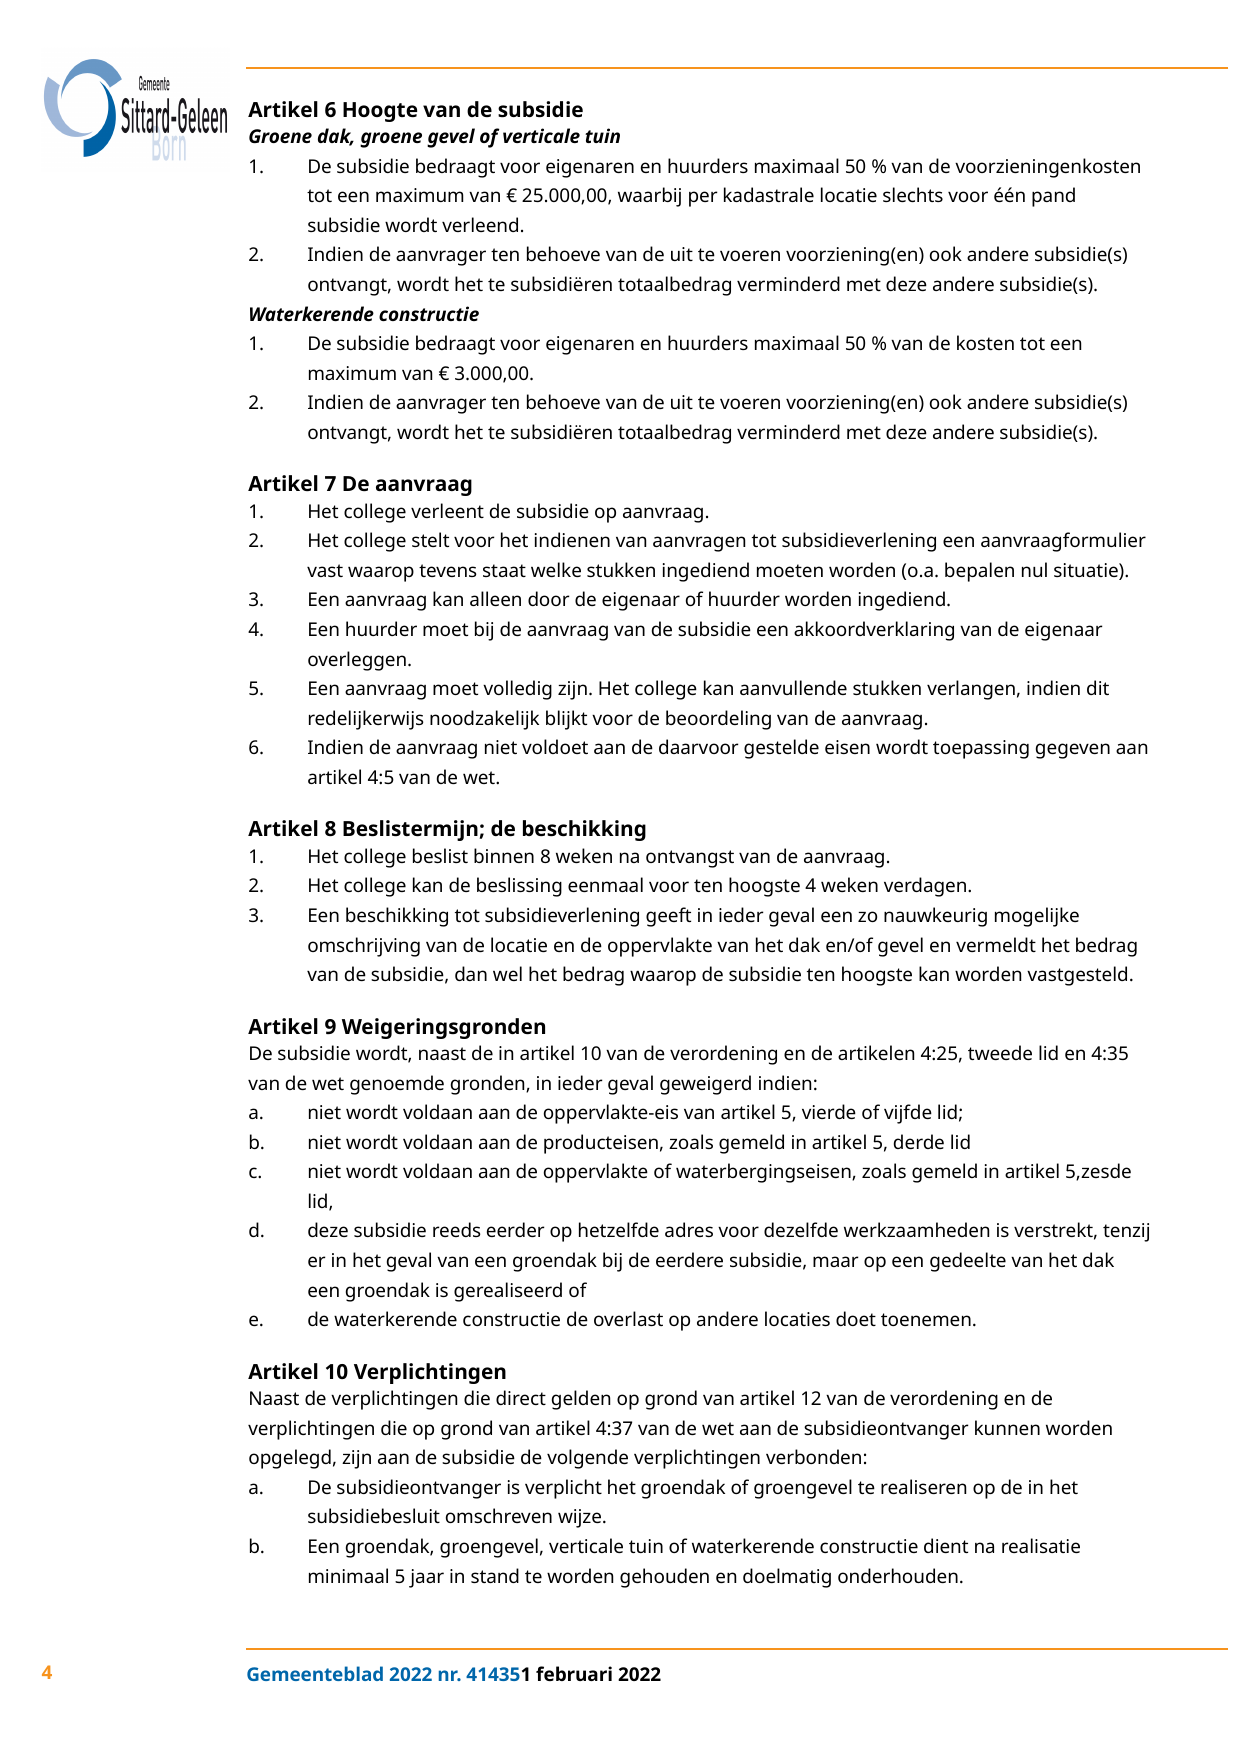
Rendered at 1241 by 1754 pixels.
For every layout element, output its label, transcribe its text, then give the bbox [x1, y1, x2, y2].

list deze subsidie reeds eerder op hetzelfde adres voor dezelfde werkzaamheden is verstrekt, tenzij er in het geval van een groendak bij de eerdere subsidie, maar op een gedeelte van het dak een groendak is gerealiseerd of [248, 1218, 1152, 1303]
list De subsidie bedraagt voor eigenaren en huurders maximaal 50 % van de voorzieningenkosten tot een maximum van € 25.000,00, waarbij per kadastrale locatie slechts voor één pand subsidie wordt verleend. [248, 153, 1152, 238]
list De subsidieontvanger is verplicht het groendak of groengevel te realiseren op de in het subsidiebesluit omschreven wijze. [248, 1474, 1152, 1529]
text Artikel 8 Beslistermijn; de beschikking [248, 814, 1152, 843]
list Een aanvraag moet volledig zijn. Het college kan aanvullende stukken verlangen, indien dit redelijkerwijs noodzakelijk blijkt voor de beoordeling van de aanvraag. [248, 675, 1152, 731]
list niet wordt voldaan aan de oppervlakte of waterbergingseisen, zoals gemeld in artikel 5,zesde lid, [248, 1158, 1152, 1214]
text Artikel 10 Verplichtingen [248, 1357, 1152, 1385]
list Indien de aanvraag niet voldoet aan de daarvoor gestelde eisen wordt toepassing gegeven aan artikel 4:5 van de wet. [248, 734, 1152, 790]
list Een groendak, groengevel, verticale tuin of waterkerende constructie dient na realisatie minimaal 5 jaar in stand te worden gehouden en doelmatig onderhouden. [248, 1533, 1152, 1588]
text Artikel 9 Weigeringsgronden [248, 1012, 1152, 1040]
list Indien de aanvrager ten behoeve van de uit te voeren voorziening(en) ook andere subsidie(s) ontvangt, wordt het te subsidiëren totaalbedrag verminderd met deze andere subsidie(s). [248, 242, 1152, 297]
list Het college kan de beslissing eenmaal voor ten hoogste 4 weken verdagen. [248, 873, 1152, 898]
text Artikel 6 Hoogte van de subsidie [248, 95, 1152, 123]
text De subsidie wordt, naast de in artikel 10 van de verordening en de artikelen 4:25, tweede lid en 4:35 van de wet genoemde gronden, in ieder geval geweigerd indien: [248, 1040, 1152, 1096]
list de waterkerende constructie de overlast op andere locaties doet toenemen. [248, 1306, 1152, 1332]
text Naast de verplichtingen die direct gelden op grond van artikel 12 van de verordening en de verplichtingen die op grond van artikel 4:37 van de wet aan de subsidieontvanger kunnen worden opgelegd, zijn aan de subsidie de volgende verplichtingen verbonden: [248, 1385, 1152, 1470]
text Waterkerende constructie [248, 301, 1152, 326]
list Het college beslist binnen 8 weken na ontvangst van de aanvraag. [248, 843, 1152, 869]
list Het college stelt voor het indienen van aanvragen tot subsidieverlening een aanvraagformulier vast waarop tevens staat welke stukken ingediend moeten worden (o.a. bepalen nul situatie). [248, 527, 1152, 583]
list niet wordt voldaan aan de oppervlakte-eis van artikel 5, vierde of vijfde lid; [248, 1099, 1152, 1125]
list Indien de aanvrager ten behoeve van de uit te voeren voorziening(en) ook andere subsidie(s) ontvangt, wordt het te subsidiëren totaalbedrag verminderd met deze andere subsidie(s). [248, 389, 1152, 445]
list Een beschikking tot subsidieverlening geeft in ieder geval een zo nauwkeurig mogelijke omschrijving van de locatie en de oppervlakte van het dak en/of gevel en vermeldt het bedrag van de subsidie, dan wel het bedrag waarop de subsidie ten hoogste kan worden vastgesteld. [248, 902, 1152, 987]
list De subsidie bedraagt voor eigenaren en huurders maximaal 50 % van de kosten tot een maximum van € 3.000,00. [248, 330, 1152, 386]
picture [41, 47, 231, 172]
list Een huurder moet bij de aanvraag van de subsidie een akkoordverklaring van de eigenaar overleggen. [248, 616, 1152, 672]
text Artikel 7 De aanvraag [248, 469, 1152, 498]
text Groene dak, groene gevel of verticale tuin [248, 123, 1152, 149]
list Een aanvraag kan alleen door de eigenaar of huurder worden ingediend. [248, 587, 1152, 612]
list niet wordt voldaan aan de producteisen, zoals gemeld in artikel 5, derde lid [248, 1129, 1152, 1155]
list Het college verleent de subsidie op aanvraag. [248, 498, 1152, 524]
